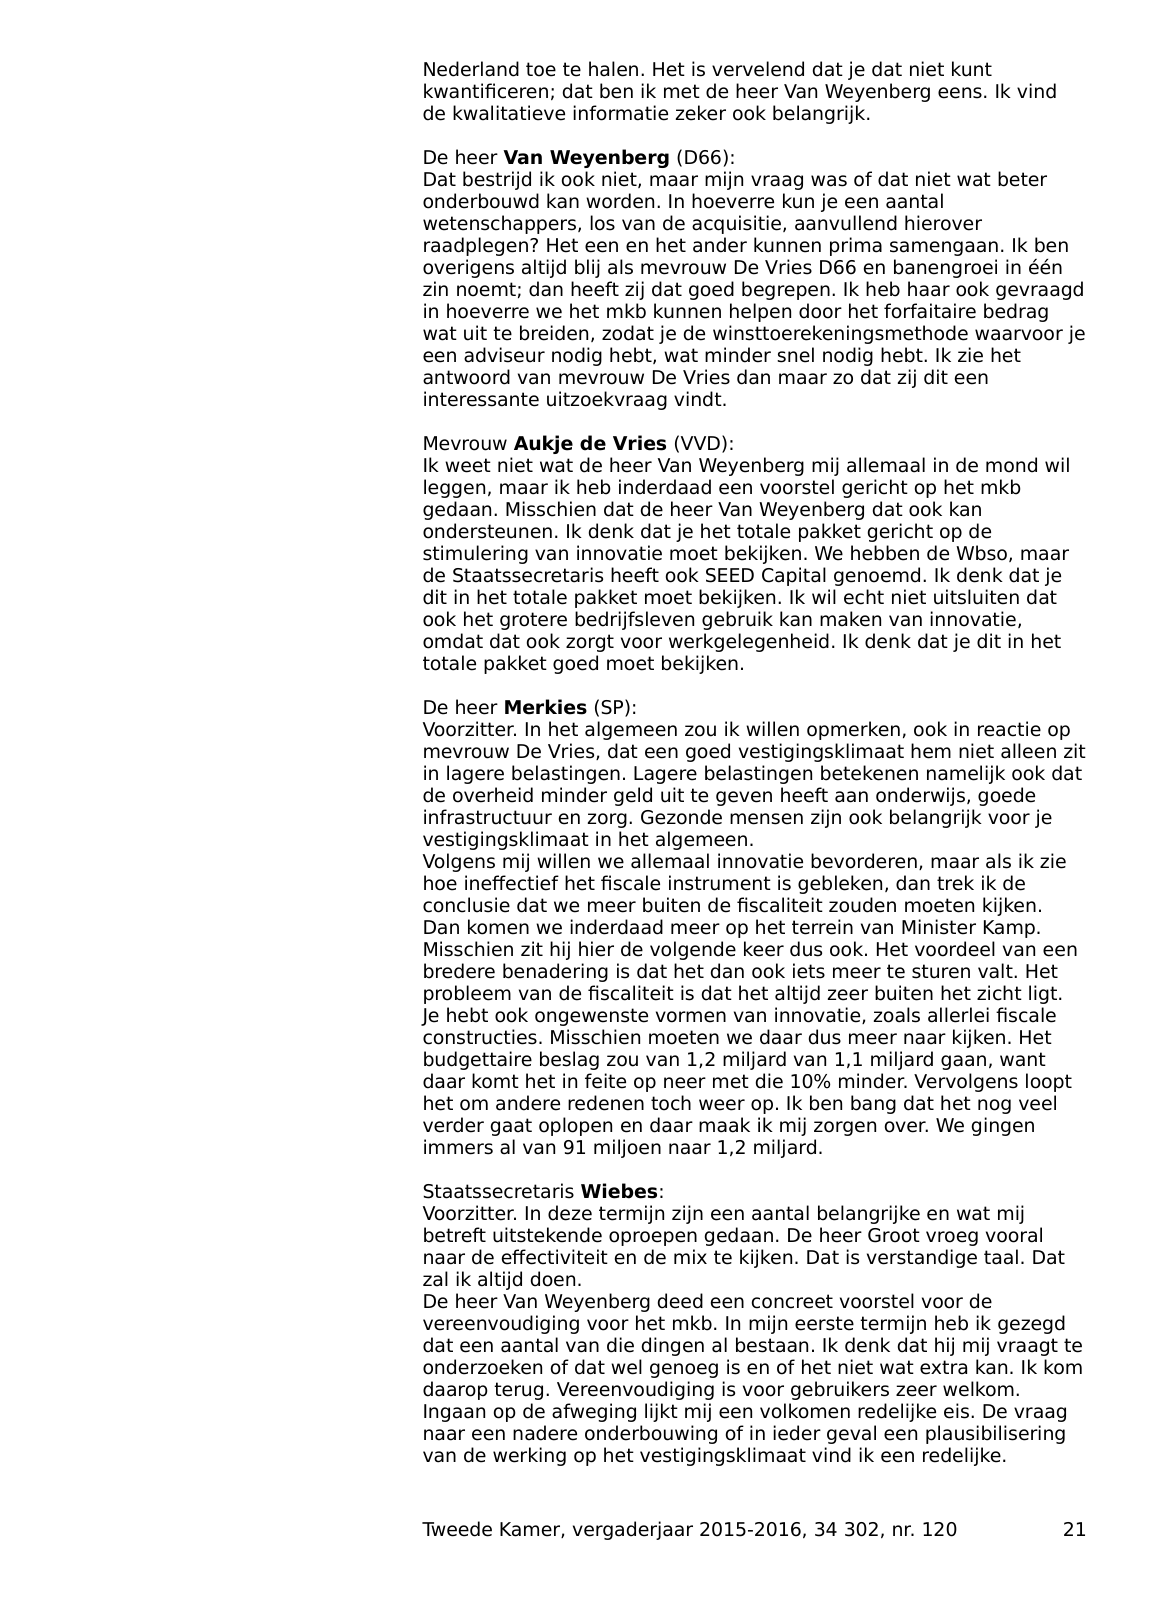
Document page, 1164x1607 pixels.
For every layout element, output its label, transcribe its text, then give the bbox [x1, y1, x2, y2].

text Volgens mij willen we allemaal innovatie bevorderen, maar als ik zie hoe ineffectief het fiscale instrument is gebleken, dan trek ik de conclusie dat we meer buiten de fiscaliteit zouden moeten kijken. Dan komen we inderdaad meer op het terrein van Minister Kamp. Misschien zit hij hier de volgende keer dus ook. Het voordeel van een bredere benadering is dat het dan ook iets meer te sturen valt. Het probleem van de fiscaliteit is dat het altijd zeer buiten het zicht ligt. Je hebt ook ongewenste vormen van innovatie, zoals allerlei fiscale constructies. Misschien moeten we daar dus meer naar kijken. Het budgettaire beslag zou van 1,2 miljard van 1,1 miljard gaan, want daar komt het in feite op neer met die 10% minder. Vervolgens loopt het om andere redenen toch weer op. Ik ben bang dat het nog veel verder gaat oplopen en daar maak ik mij zorgen over. We gingen immers al van 91 miljoen naar 1,2 miljard. [422, 851, 1087, 1159]
text De heer Merkies (SP): [422, 697, 1087, 719]
text Ik weet niet wat de heer Van Weyenberg mij allemaal in de mond wil leggen, maar ik heb inderdaad een voorstel gericht op het mkb gedaan. Misschien dat de heer Van Weyenberg dat ook kan ondersteunen. Ik denk dat je het totale pakket gericht op de stimulering van innovatie moet bekijken. We hebben de Wbso, maar de Staatssecretaris heeft ook SEED Capital genoemd. Ik denk dat je dit in het totale pakket moet bekijken. Ik wil echt niet uitsluiten dat ook het grotere bedrijfsleven gebruik kan maken van innovatie, omdat dat ook zorgt voor werkgelegenheid. Ik denk dat je dit in het totale pakket goed moet bekijken. [422, 455, 1087, 675]
text De heer Van Weyenberg (D66): [422, 147, 1087, 169]
text Nederland toe te halen. Het is vervelend dat je dat niet kunt kwantificeren; dat ben ik met de heer Van Weyenberg eens. Ik vind de kwalitatieve informatie zeker ook belangrijk. [422, 59, 1087, 125]
text Ingaan op de afweging lijkt mij een volkomen redelijke eis. De vraag naar een nadere onderbouwing of in ieder geval een plausibilisering van de werking op het vestigingsklimaat vind ik een redelijke. [422, 1401, 1087, 1467]
text Mevrouw Aukje de Vries (VVD): [422, 433, 1087, 455]
text Staatssecretaris Wiebes: [422, 1181, 1087, 1203]
text Voorzitter. In het algemeen zou ik willen opmerken, ook in reactie op mevrouw De Vries, dat een goed vestigingsklimaat hem niet alleen zit in lagere belastingen. Lagere belastingen betekenen namelijk ook dat de overheid minder geld uit te geven heeft aan onderwijs, goede infrastructuur en zorg. Gezonde mensen zijn ook belangrijk voor je vestigingsklimaat in het algemeen. [422, 719, 1087, 851]
text De heer Van Weyenberg deed een concreet voorstel voor de vereenvoudiging voor het mkb. In mijn eerste termijn heb ik gezegd dat een aantal van die dingen al bestaan. Ik denk dat hij mij vraagt te onderzoeken of dat wel genoeg is en of het niet wat extra kan. Ik kom daarop terug. Vereenvoudiging is voor gebruikers zeer welkom. [422, 1291, 1087, 1401]
text Dat bestrijd ik ook niet, maar mijn vraag was of dat niet wat beter onderbouwd kan worden. In hoeverre kun je een aantal wetenschappers, los van de acquisitie, aanvullend hierover raadplegen? Het een en het ander kunnen prima samengaan. Ik ben overigens altijd blij als mevrouw De Vries D66 en banengroei in één zin noemt; dan heeft zij dat goed begrepen. Ik heb haar ook gevraagd in hoeverre we het mkb kunnen helpen door het forfaitaire bedrag wat uit te breiden, zodat je de winsttoerekeningsmethode waarvoor je een adviseur nodig hebt, wat minder snel nodig hebt. Ik zie het antwoord van mevrouw De Vries dan maar zo dat zij dit een interessante uitzoekvraag vindt. [422, 169, 1087, 411]
text Voorzitter. In deze termijn zijn een aantal belangrijke en wat mij betreft uitstekende oproepen gedaan. De heer Groot vroeg vooral naar de effectiviteit en de mix te kijken. Dat is verstandige taal. Dat zal ik altijd doen. [422, 1203, 1087, 1291]
